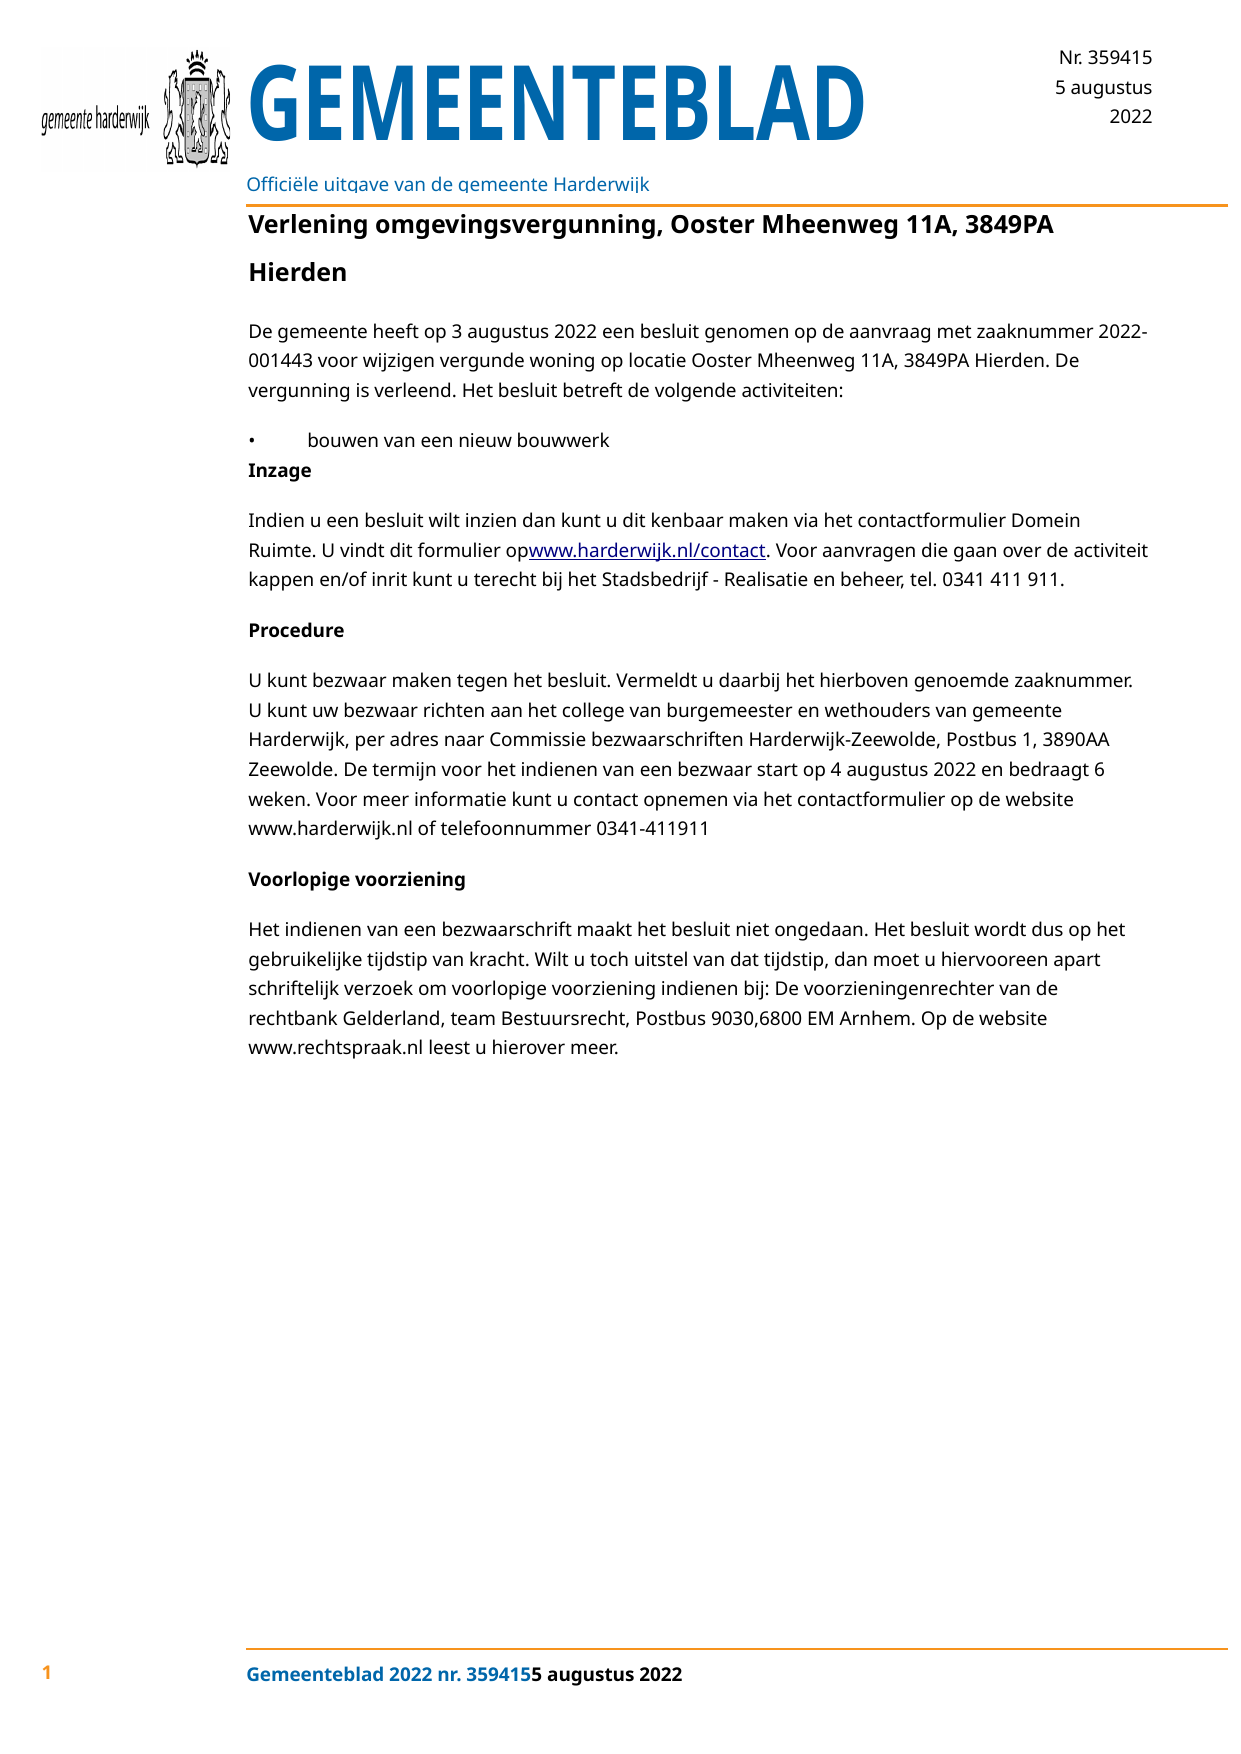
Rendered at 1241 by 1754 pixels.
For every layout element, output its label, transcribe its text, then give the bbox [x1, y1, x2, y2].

text Verlening omgevingsvergunning, Ooster Mheenweg 11A, 3849PA Hierden [248, 207, 1152, 288]
text Inzage [248, 457, 1152, 483]
text Procedure [248, 617, 1152, 643]
picture [41, 47, 231, 172]
list bouwen van een nieuw bouwwerk [248, 427, 1152, 453]
text Voorlopige voorziening [248, 866, 1152, 892]
text Het indienen van een bezwaarschrift maakt het besluit niet ongedaan. Het besluit wordt dus op het gebruikelijke tijdstip van kracht. Wilt u toch uitstel van dat tijdstip, dan moet u hiervooreen apart schriftelijk verzoek om voorlopige voorziening indienen bij: De voorzieningenrechter van de rechtbank Gelderland, team Bestuursrecht, Postbus 9030,6800 EM Arnhem. Op de website www.rechtspraak.nl leest u hierover meer. [248, 916, 1152, 1060]
text De gemeente heeft op 3 augustus 2022 een besluit genomen op de aanvraag met zaaknummer 2022-001443 voor wijzigen vergunde woning op locatie Ooster Mheenweg 11A, 3849PA Hierden. De vergunning is verleend. Het besluit betreft de volgende activiteiten: [248, 318, 1152, 403]
text U kunt bezwaar maken tegen het besluit. Vermeldt u daarbij het hierboven genoemde zaaknummer. U kunt uw bezwaar richten aan het college van burgemeester en wethouders van gemeente Harderwijk, per adres naar Commissie bezwaarschriften Harderwijk-Zeewolde, Postbus 1, 3890AA Zeewolde. De termijn voor het indienen van een bezwaar start op 4 augustus 2022 en bedraagt 6 weken. Voor meer informatie kunt u contact opnemen via het contactformulier op de website www.harderwijk.nl of telefoonnummer 0341-411911 [248, 667, 1152, 841]
text Indien u een besluit wilt inzien dan kunt u dit kenbaar maken via het contactformulier Domein Ruimte. U vindt dit formulier opwww.harderwijk.nl/contact. Voor aanvragen die gaan over de activiteit kappen en/of inrit kunt u terecht bij het Stadsbedrijf - Realisatie en beheer, tel. 0341 411 911. [248, 507, 1152, 592]
